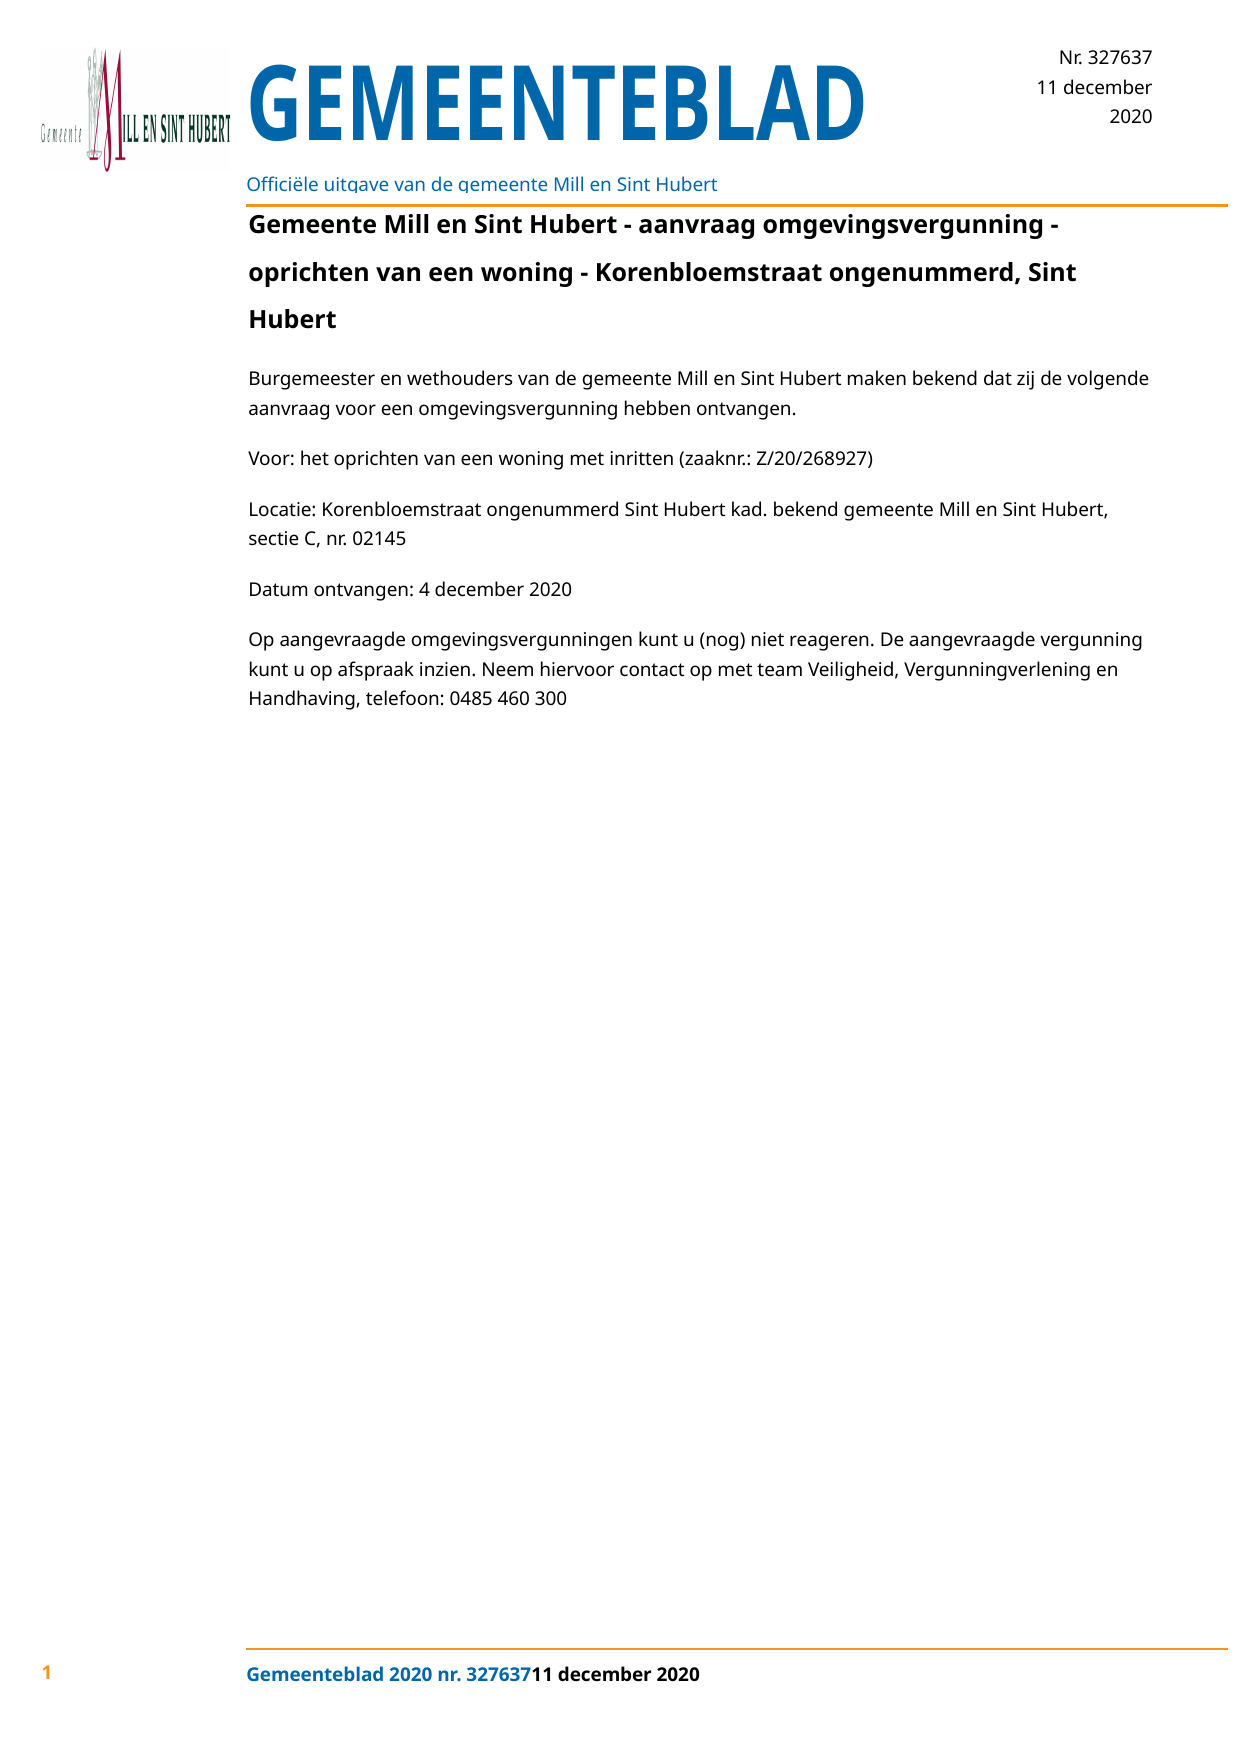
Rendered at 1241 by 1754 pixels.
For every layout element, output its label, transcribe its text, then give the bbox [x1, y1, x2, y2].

text Gemeente Mill en Sint Hubert - aanvraag omgevingsvergunning - oprichten van een woning - Korenbloemstraat ongenummerd, Sint Hubert [248, 207, 1152, 336]
picture [41, 47, 231, 172]
text Voor: het oprichten van een woning met inritten (zaaknr.: Z/20/268927) [248, 446, 1152, 471]
text Locatie: Korenbloemstraat ongenummerd Sint Hubert kad. bekend gemeente Mill en Sint Hubert, sectie C, nr. 02145 [248, 496, 1152, 551]
text Burgemeester en wethouders van de gemeente Mill en Sint Hubert maken bekend dat zij de volgende aanvraag voor een omgevingsvergunning hebben ontvangen. [248, 366, 1152, 421]
text Op aangevraagde omgevingsvergunningen kunt u (nog) niet reageren. De aangevraagde vergunning kunt u op afspraak inzien. Neem hiervoor contact op met team Veiligheid, Vergunningverlening en Handhaving, telefoon: 0485 460 300 [248, 626, 1152, 711]
text Datum ontvangen: 4 december 2020 [248, 576, 1152, 602]
